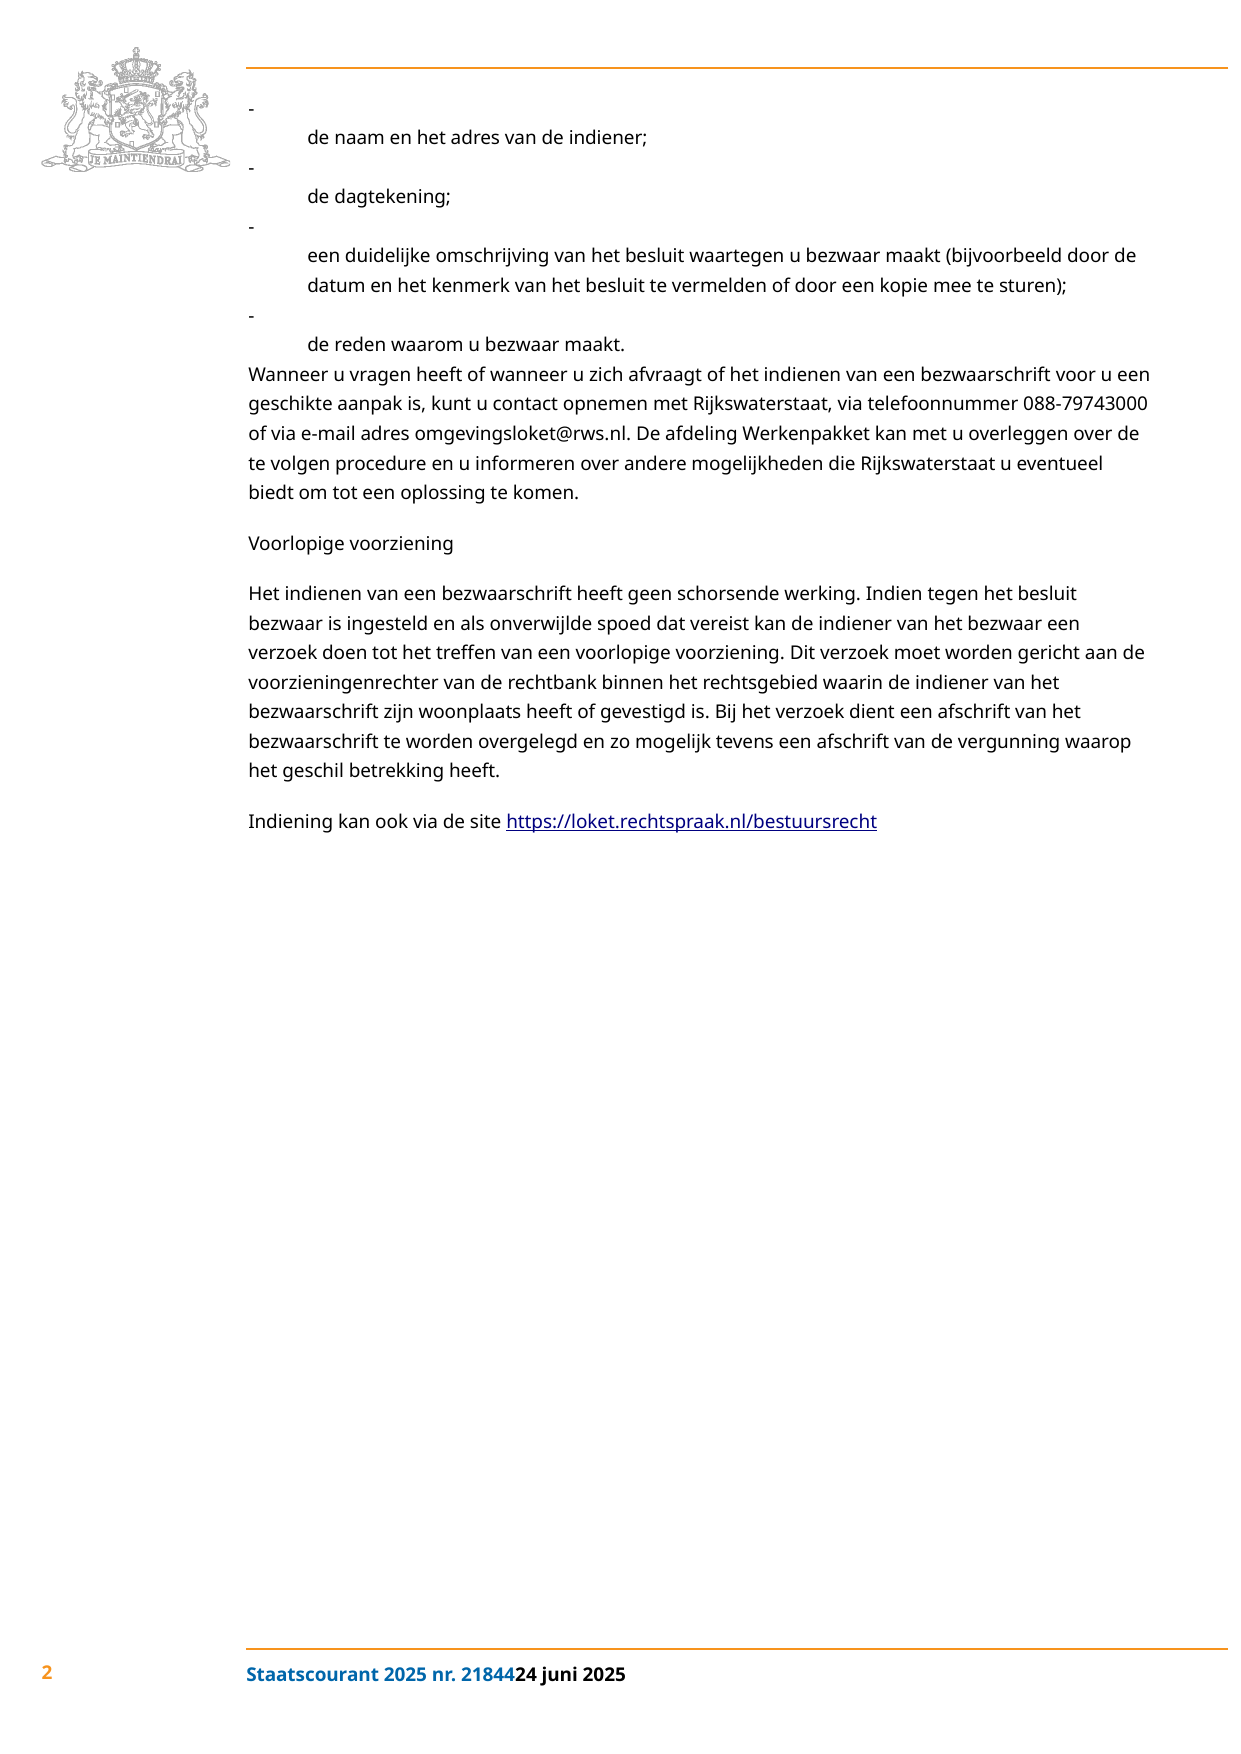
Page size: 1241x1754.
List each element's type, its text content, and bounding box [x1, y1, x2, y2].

text Het indienen van een bezwaarschrift heeft geen schorsende werking. Indien tegen het besluit bezwaar is ingesteld en als onverwijlde spoed dat vereist kan de indiener van het bezwaar een verzoek doen tot het treffen van een voorlopige voorziening. Dit verzoek moet worden gericht aan de voorzieningenrechter van de rechtbank binnen het rechtsgebied waarin de indiener van het bezwaarschrift zijn woonplaats heeft of gevestigd is. Bij het verzoek dient een afschrift van het bezwaarschrift te worden overgelegd en zo mogelijk tevens een afschrift van de vergunning waarop het geschil betrekking heeft. [248, 580, 1152, 783]
text Voorlopige voorziening [248, 530, 1152, 556]
text Wanneer u vragen heeft of wanneer u zich afvraagt of het indienen van een bezwaarschrift voor u een geschikte aanpak is, kunt u contact opnemen met Rijkswaterstaat, via telefoonnummer 088-79743000 of via e-mail adres omgevingsloket@rws.nl. De afdeling Werkenpakket kan met u overleggen over de te volgen procedure en u informeren over andere mogelijkheden die Rijkswaterstaat u eventueel biedt om tot een oplossing te komen. [248, 361, 1152, 505]
list de dagtekening; [248, 183, 1152, 209]
text Indiening kan ook via de site https://loket.rechtspraak.nl/bestuursrecht [248, 808, 1152, 834]
list een duidelijke omschrijving van het besluit waartegen u bezwaar maakt (bijvoorbeeld door de datum en het kenmerk van het besluit te vermelden of door een kopie mee te sturen); [248, 243, 1152, 298]
list de reden waarom u bezwaar maakt. [248, 331, 1152, 357]
picture [41, 47, 231, 172]
list de naam en het adres van de indiener; [248, 124, 1152, 150]
